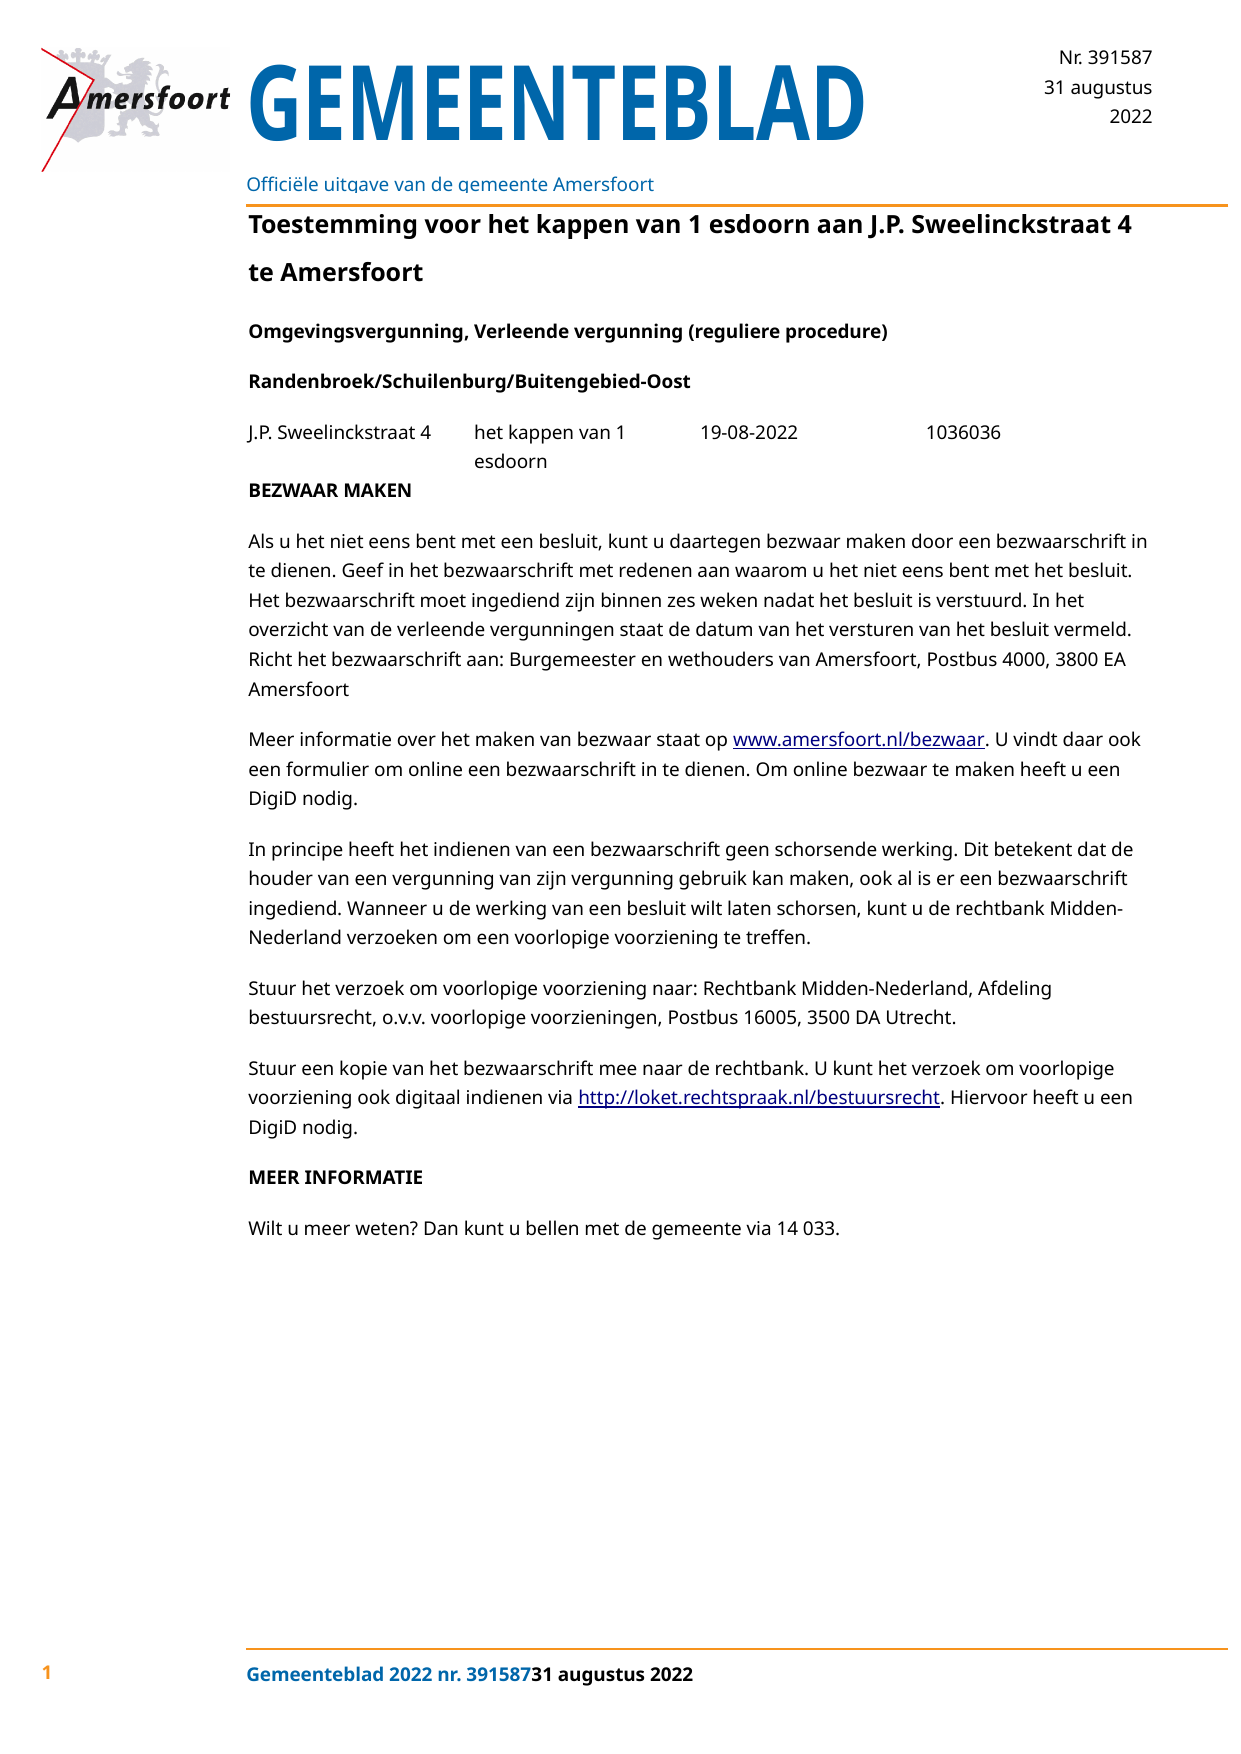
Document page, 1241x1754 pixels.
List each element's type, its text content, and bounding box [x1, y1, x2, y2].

text Omgevingsvergunning, Verleende vergunning (reguliere procedure) [248, 318, 1152, 344]
text Randenbroek/Schuilenburg/Buitengebied-Oost [248, 368, 1152, 394]
table_header het kappen van 1 esdoorn [474, 419, 700, 474]
text Stuur het verzoek om voorlopige voorziening naar: Rechtbank Midden-Nederland, Afdeling bestuursrecht, o.v.v. voorlopige voorzieningen, Postbus 16005, 3500 DA Utrecht. [248, 975, 1152, 1030]
text Toestemming voor het kappen van 1 esdoorn aan J.P. Sweelinckstraat 4 te Amersfoort [248, 207, 1152, 288]
text Als u het niet eens bent met een besluit, kunt u daartegen bezwaar maken door een bezwaarschrift in te dienen. Geef in het bezwaarschrift met redenen aan waarom u het niet eens bent met het besluit. Het bezwaarschrift moet ingediend zijn binnen zes weken nadat het besluit is verstuurd. In het overzicht van de verleende vergunningen staat de datum van het versturen van het besluit vermeld. Richt het bezwaarschrift aan: Burgemeester en wethouders van Amersfoort, Postbus 4000, 3800 EA Amersfoort [248, 528, 1152, 701]
picture [41, 47, 231, 172]
text Meer informatie over het maken van bezwaar staat op www.amersfoort.nl/bezwaar. U vindt daar ook een formulier om online een bezwaarschrift in te dienen. Om online bezwaar te maken heeft u een DigiD nodig. [248, 726, 1152, 811]
text Stuur een kopie van het bezwaarschrift mee naar de rechtbank. U kunt het verzoek om voorlopige voorziening ook digitaal indienen via http://loket.rechtspraak.nl/bestuursrecht. Hiervoor heeft u een DigiD nodig. [248, 1055, 1152, 1140]
table_header 19-08-2022 [700, 419, 926, 474]
text In principe heeft het indienen van een bezwaarschrift geen schorsende werking. Dit betekent dat de houder van een vergunning van zijn vergunning gebruik kan maken, ook al is er een bezwaarschrift ingediend. Wanneer u de werking van een besluit wilt laten schorsen, kunt u de rechtbank Midden-Nederland verzoeken om een voorlopige voorziening te treffen. [248, 836, 1152, 950]
table_header 1036036 [926, 419, 1152, 474]
text MEER INFORMATIE [248, 1164, 1152, 1190]
table_header J.P. Sweelinckstraat 4 [248, 419, 474, 474]
text Wilt u meer weten? Dan kunt u bellen met de gemeente via 14 033. [248, 1215, 1152, 1241]
text BEZWAAR MAKEN [248, 477, 1152, 503]
